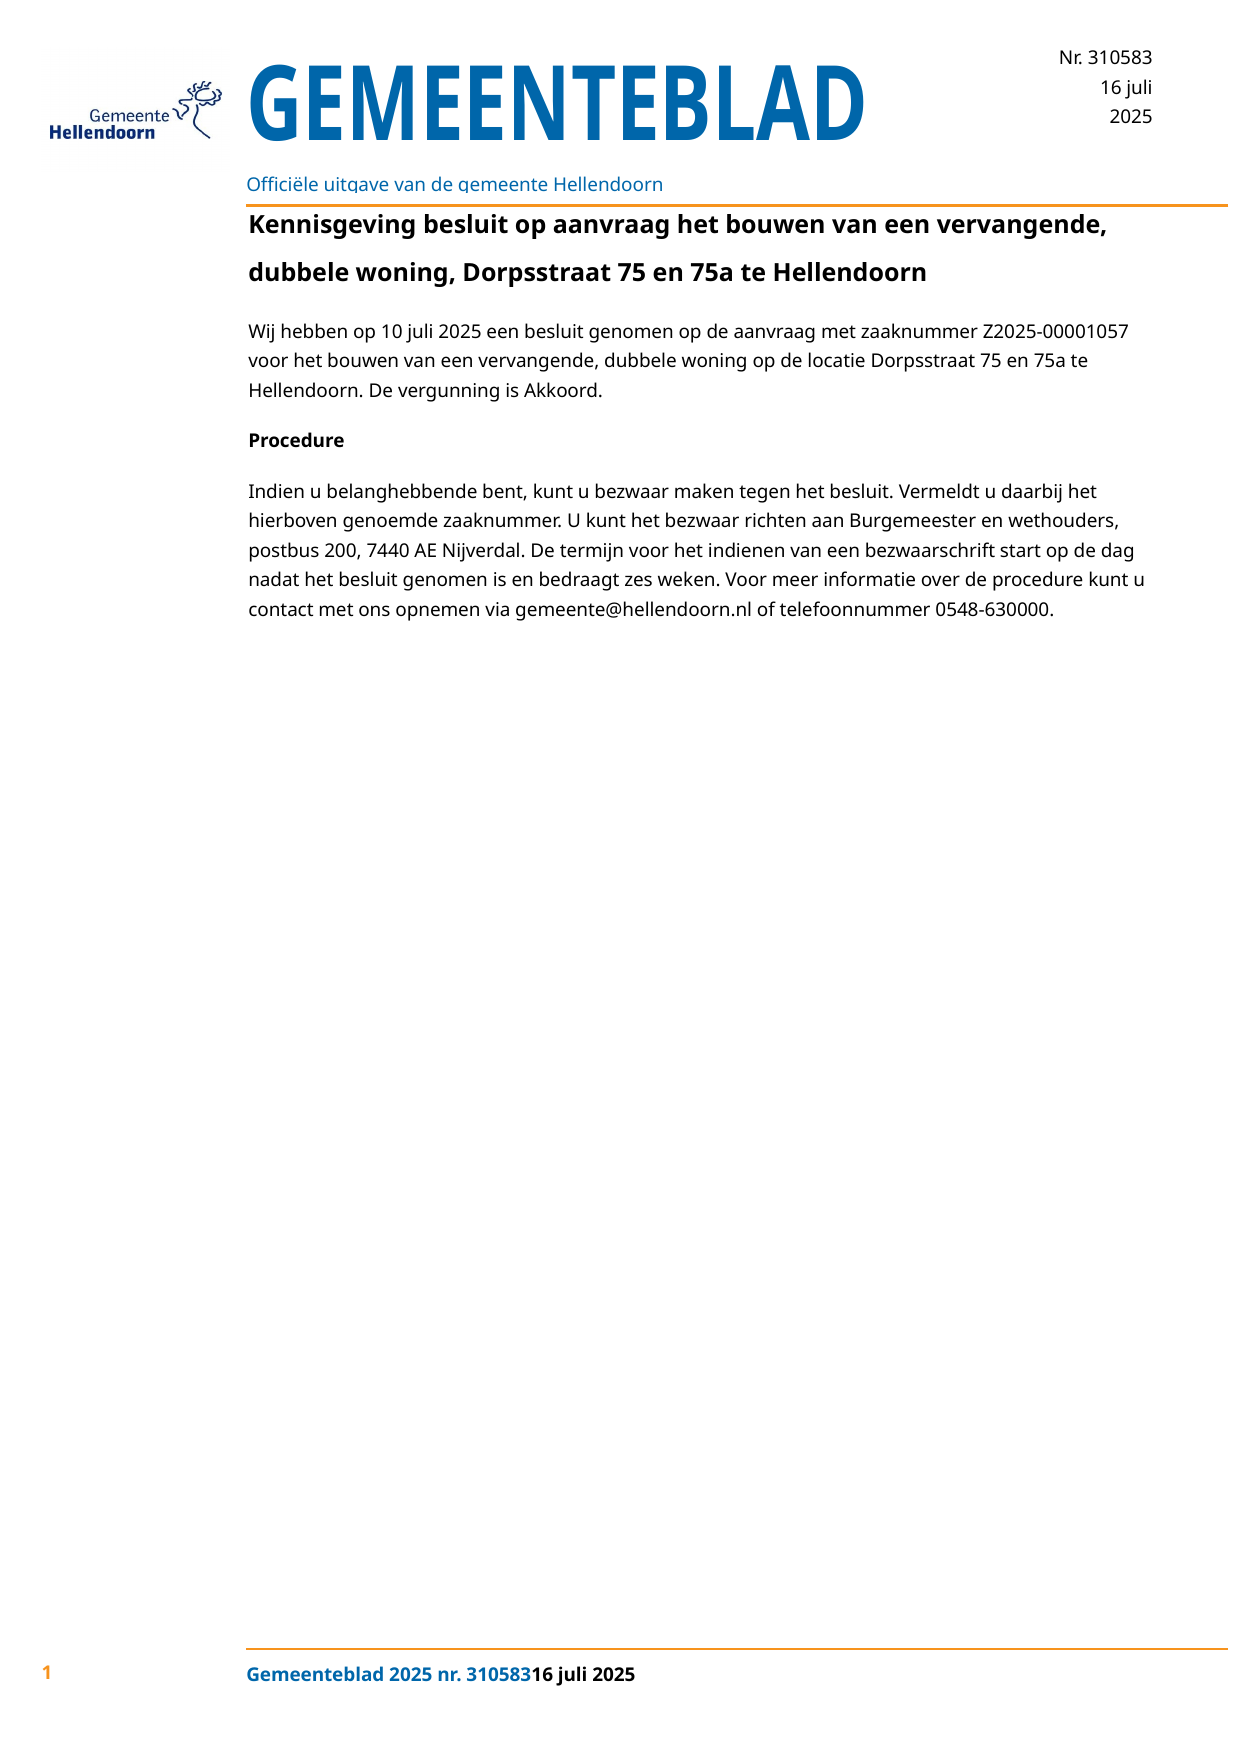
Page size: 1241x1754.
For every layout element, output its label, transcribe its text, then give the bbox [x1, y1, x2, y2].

text Kennisgeving besluit op aanvraag het bouwen van een vervangende, dubbele woning, Dorpsstraat 75 en 75a te Hellendoorn [248, 207, 1152, 288]
text Wij hebben op 10 juli 2025 een besluit genomen op de aanvraag met zaaknummer Z2025-00001057 voor het bouwen van een vervangende, dubbele woning op de locatie Dorpsstraat 75 en 75a te Hellendoorn. De vergunning is Akkoord. [248, 318, 1152, 403]
text Procedure [248, 427, 1152, 453]
text Indien u belanghebbende bent, kunt u bezwaar maken tegen het besluit. Vermeldt u daarbij het hierboven genoemde zaaknummer. U kunt het bezwaar richten aan Burgemeester en wethouders, postbus 200, 7440 AE Nijverdal. De termijn voor het indienen van een bezwaarschrift start op de dag nadat het besluit genomen is en bedraagt zes weken. Voor meer informatie over de procedure kunt u contact met ons opnemen via gemeente@hellendoorn.nl of telefoonnummer 0548-630000. [248, 478, 1152, 622]
picture [41, 47, 231, 172]
